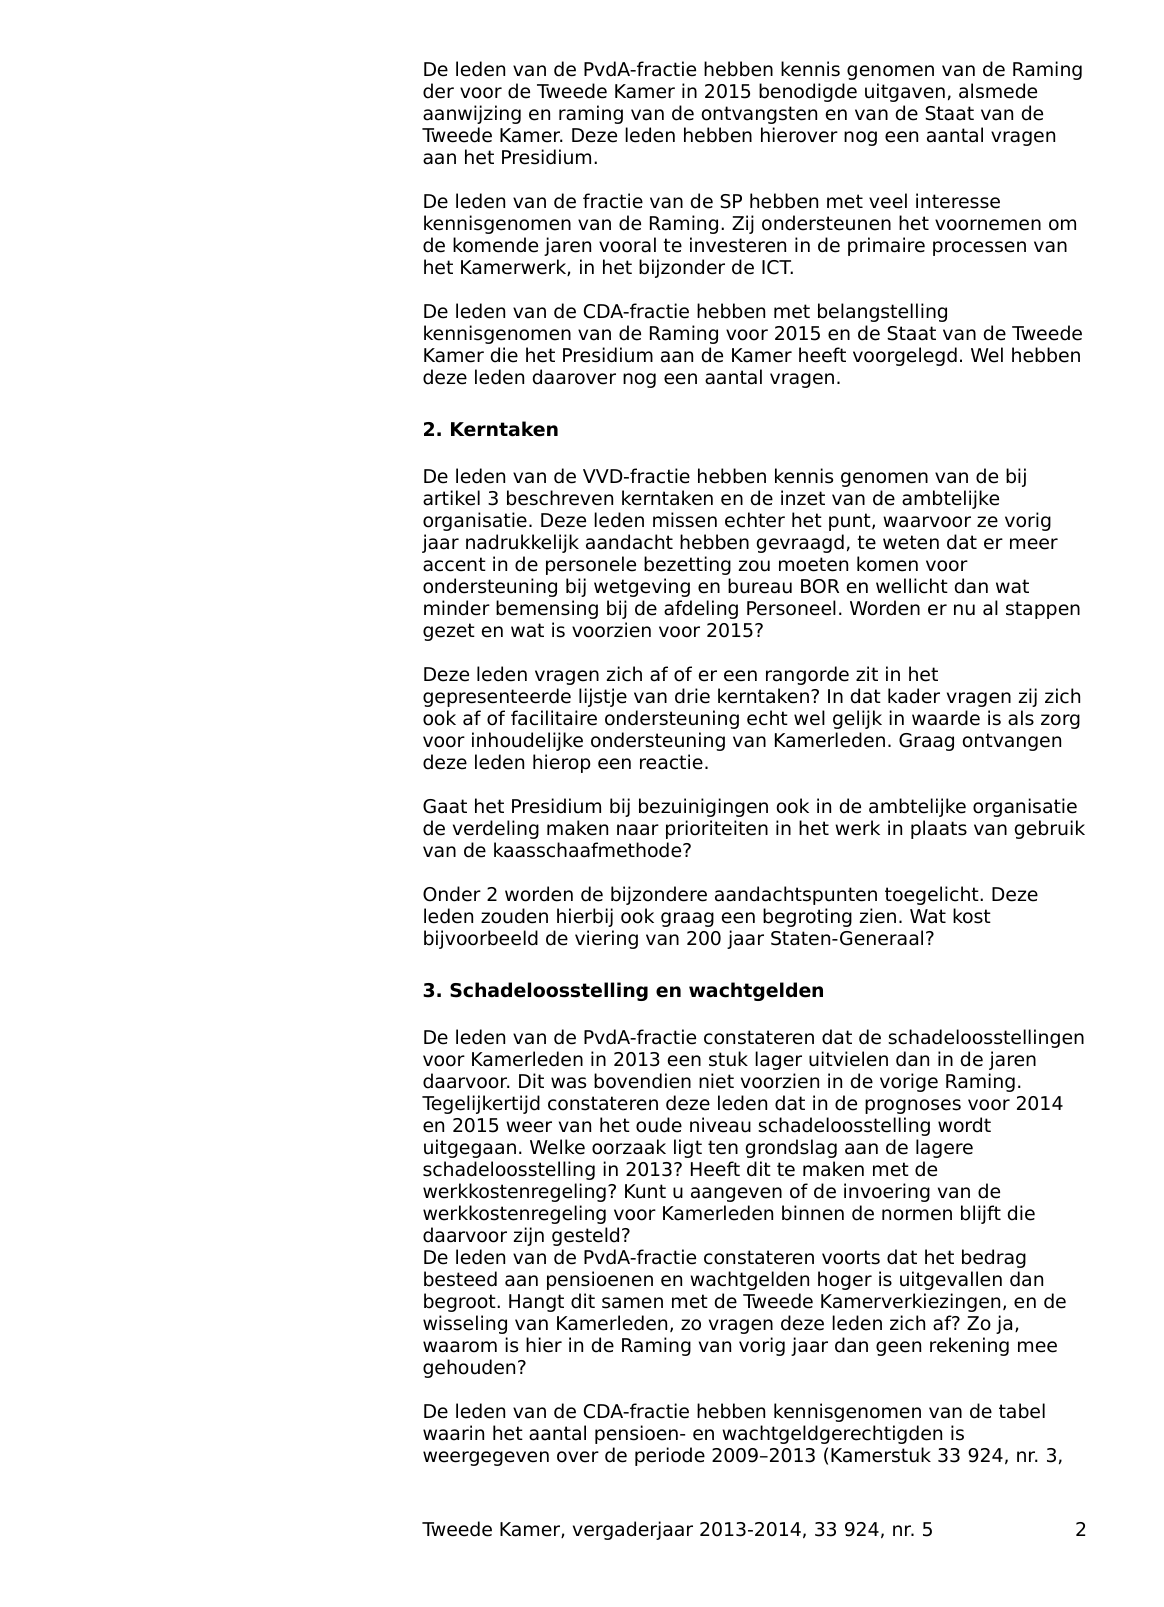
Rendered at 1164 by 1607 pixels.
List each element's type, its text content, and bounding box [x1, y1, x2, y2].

text De leden van de PvdA-fractie hebben kennis genomen van de Raming der voor de Tweede Kamer in 2015 benodigde uitgaven, alsmede aanwijzing en raming van de ontvangsten en van de Staat van de Tweede Kamer. Deze leden hebben hierover nog een aantal vragen aan het Presidium. [422, 59, 1087, 169]
text De leden van de VVD-fractie hebben kennis genomen van de bij artikel 3 beschreven kerntaken en de inzet van de ambtelijke organisatie. Deze leden missen echter het punt, waarvoor ze vorig jaar nadrukkelijk aandacht hebben gevraagd, te weten dat er meer accent in de personele bezetting zou moeten komen voor ondersteuning bij wetgeving en bureau BOR en wellicht dan wat minder bemensing bij de afdeling Personeel. Worden er nu al stappen gezet en wat is voorzien voor 2015? [422, 466, 1087, 642]
text De leden van de PvdA-fractie constateren voorts dat het bedrag besteed aan pensioenen en wachtgelden hoger is uitgevallen dan begroot. Hangt dit samen met de Tweede Kamerverkiezingen, en de wisseling van Kamerleden, zo vragen deze leden zich af? Zo ja, waarom is hier in de Raming van vorig jaar dan geen rekening mee gehouden? [422, 1247, 1087, 1379]
text Gaat het Presidium bij bezuinigingen ook in de ambtelijke organisatie de verdeling maken naar prioriteiten in het werk in plaats van gebruik van de kaasschaafmethode? [422, 796, 1087, 862]
subtitle 2. Kerntaken [422, 419, 1087, 441]
text De leden van de CDA-fractie hebben kennisgenomen van de tabel waarin het aantal pensioen- en wachtgeldgerechtigden is weergegeven over de periode 2009–2013 (Kamerstuk 33 924, nr. 3, [422, 1401, 1087, 1467]
text De leden van de PvdA-fractie constateren dat de schadeloosstellingen voor Kamerleden in 2013 een stuk lager uitvielen dan in de jaren daarvoor. Dit was bovendien niet voorzien in de vorige Raming. Tegelijkertijd constateren deze leden dat in de prognoses voor 2014 en 2015 weer van het oude niveau schadeloosstelling wordt uitgegaan. Welke oorzaak ligt ten grondslag aan de lagere schadeloosstelling in 2013? Heeft dit te maken met de werkkostenregeling? Kunt u aangeven of de invoering van de werkkostenregeling voor Kamerleden binnen de normen blijft die daarvoor zijn gesteld? [422, 1027, 1087, 1247]
text Onder 2 worden de bijzondere aandachtspunten toegelicht. Deze leden zouden hierbij ook graag een begroting zien. Wat kost bijvoorbeeld de viering van 200 jaar Staten-Generaal? [422, 884, 1087, 950]
subtitle 3. Schadeloosstelling en wachtgelden [422, 980, 1087, 1002]
text Deze leden vragen zich af of er een rangorde zit in het gepresenteerde lijstje van drie kerntaken? In dat kader vragen zij zich ook af of facilitaire ondersteuning echt wel gelijk in waarde is als zorg voor inhoudelijke ondersteuning van Kamerleden. Graag ontvangen deze leden hierop een reactie. [422, 664, 1087, 774]
text De leden van de CDA-fractie hebben met belangstelling kennisgenomen van de Raming voor 2015 en de Staat van de Tweede Kamer die het Presidium aan de Kamer heeft voorgelegd. Wel hebben deze leden daarover nog een aantal vragen. [422, 301, 1087, 389]
text De leden van de fractie van de SP hebben met veel interesse kennisgenomen van de Raming. Zij ondersteunen het voornemen om de komende jaren vooral te investeren in de primaire processen van het Kamerwerk, in het bijzonder de ICT. [422, 191, 1087, 279]
